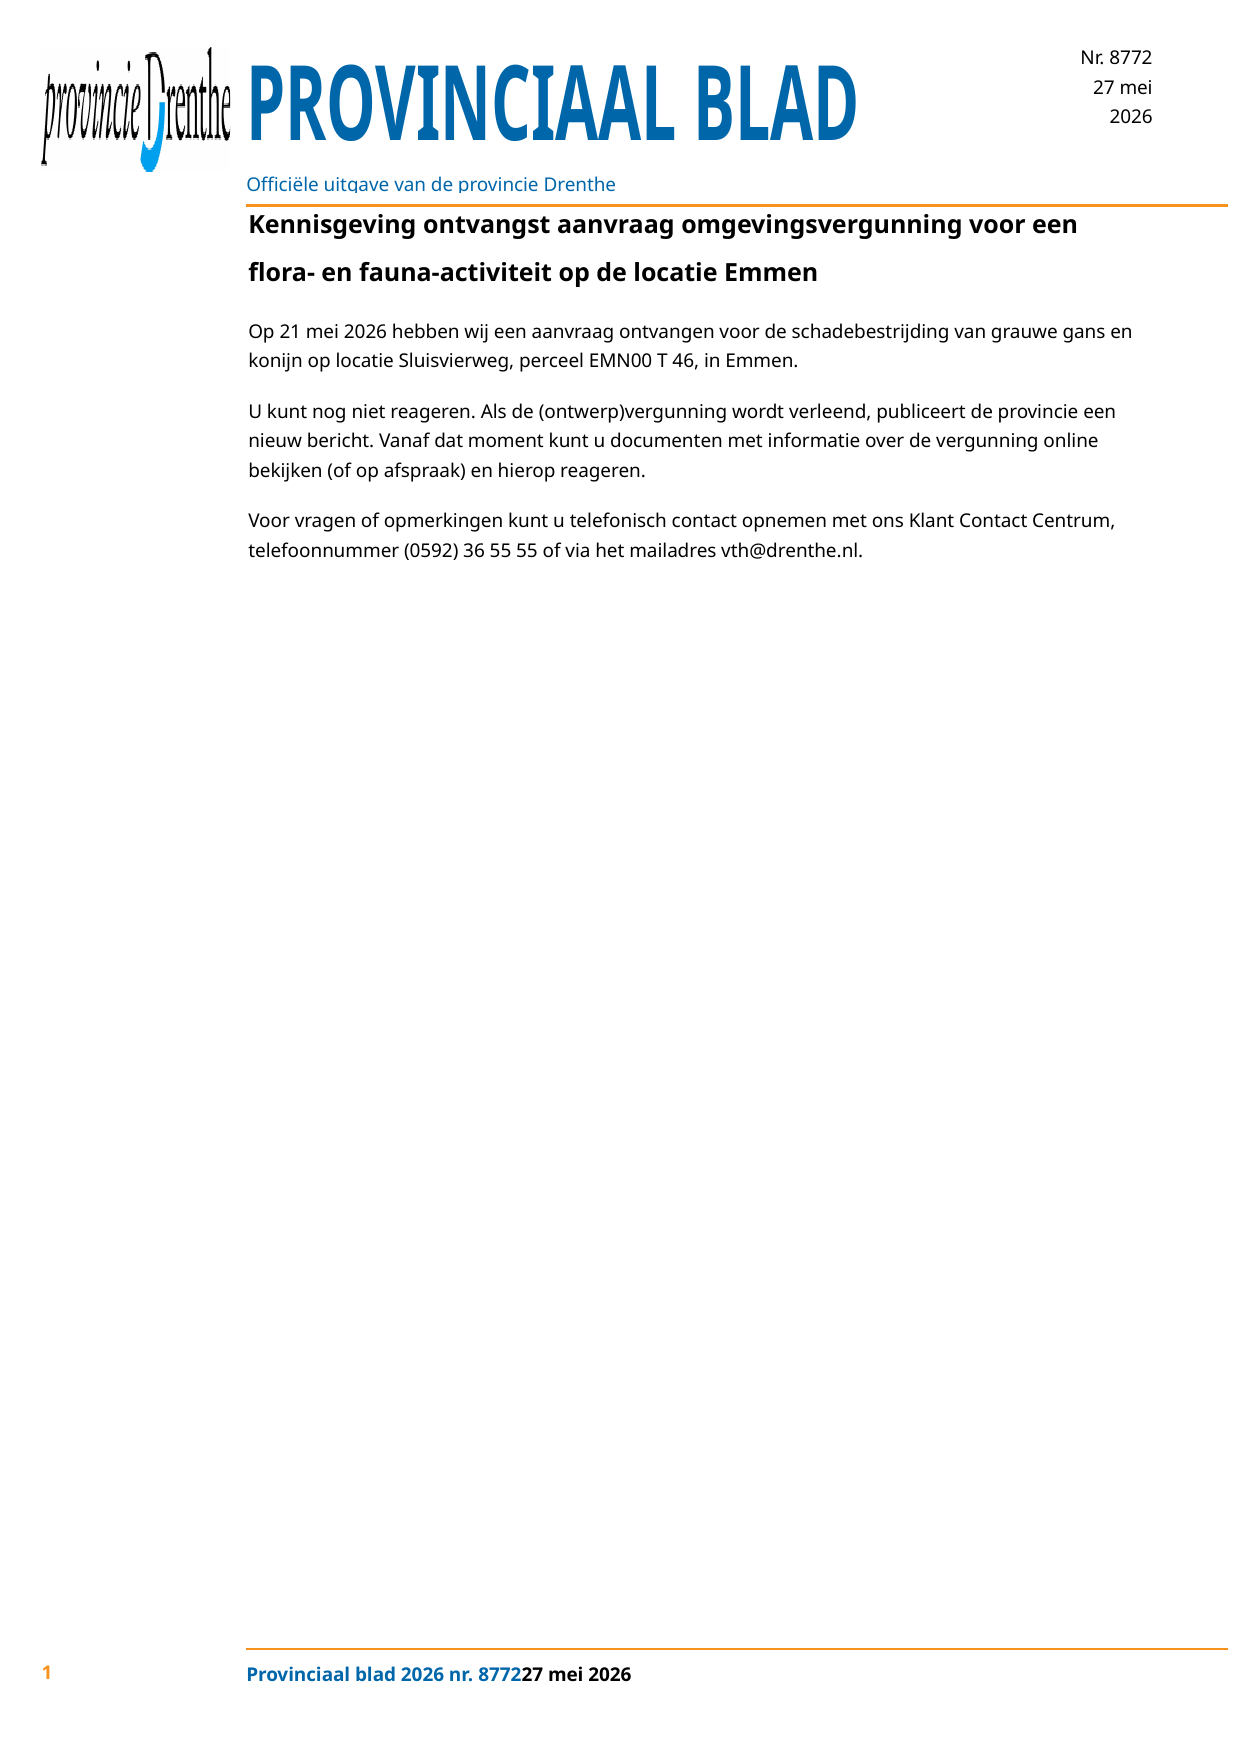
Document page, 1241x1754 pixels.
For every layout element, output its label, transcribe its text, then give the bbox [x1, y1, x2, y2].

text Op 21 mei 2026 hebben wij een aanvraag ontvangen voor de schadebestrijding van grauwe gans en konijn op locatie Sluisvierweg, perceel EMN00 T 46, in Emmen. [248, 318, 1152, 373]
text U kunt nog niet reageren. Als de (ontwerp)vergunning wordt verleend, publiceert de provincie een nieuw bericht. Vanaf dat moment kunt u documenten met informatie over de vergunning online bekijken (of op afspraak) en hierop reageren. [248, 398, 1152, 483]
picture [41, 47, 231, 172]
text Kennisgeving ontvangst aanvraag omgevingsvergunning voor een flora- en fauna-activiteit op de locatie Emmen [248, 207, 1152, 288]
text Voor vragen of opmerkingen kunt u telefonisch contact opnemen met ons Klant Contact Centrum, telefoonnummer (0592) 36 55 55 of via het mailadres vth@drenthe.nl. [248, 507, 1152, 563]
